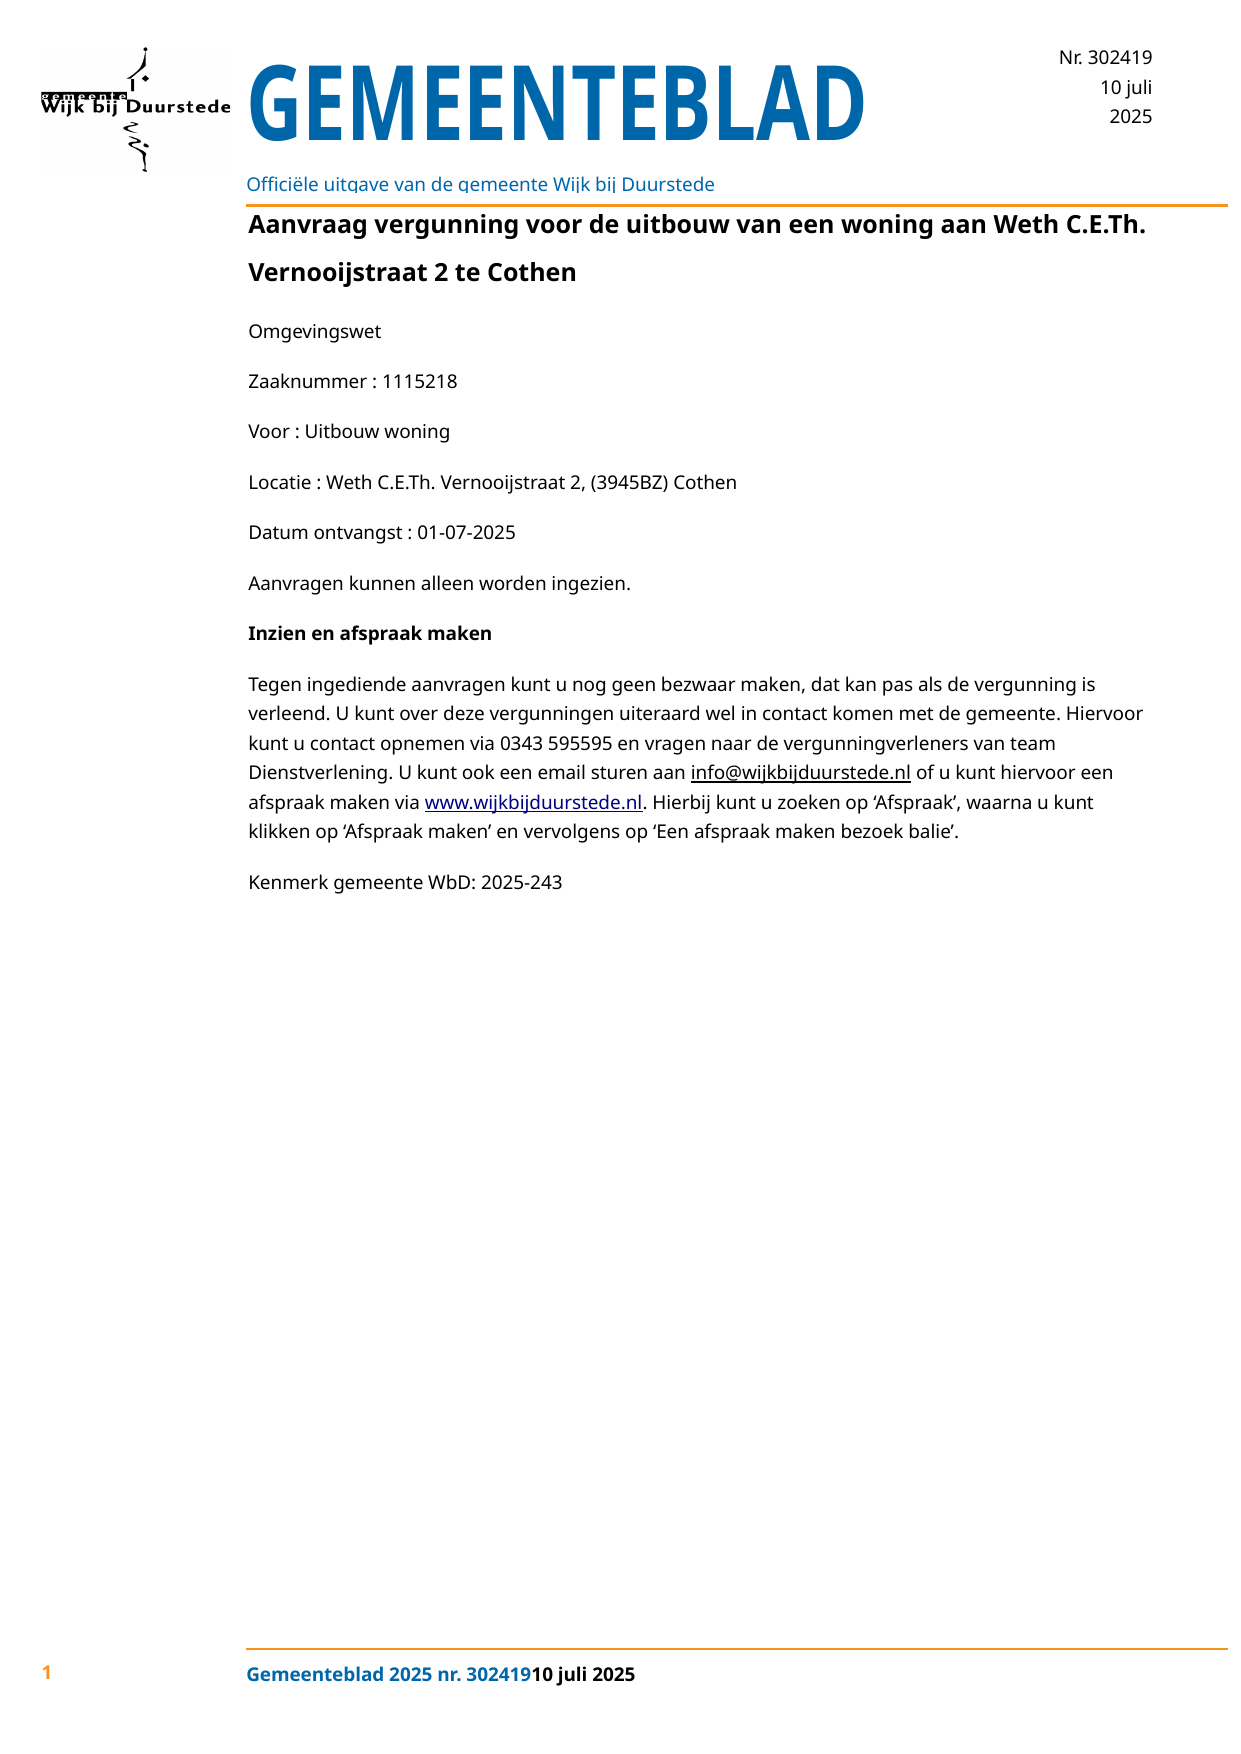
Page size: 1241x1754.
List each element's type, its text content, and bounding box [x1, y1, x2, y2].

text Aanvraag vergunning voor de uitbouw van een woning aan Weth C.E.Th. Vernooijstraat 2 te Cothen [248, 207, 1152, 288]
picture [41, 47, 231, 172]
text Aanvragen kunnen alleen worden ingezien. [248, 570, 1152, 596]
text Tegen ingediende aanvragen kunt u nog geen bezwaar maken, dat kan pas als de vergunning is verleend. U kunt over deze vergunningen uiteraard wel in contact komen met de gemeente. Hiervoor kunt u contact opnemen via 0343 595595 en vragen naar de vergunningverleners van team Dienstverlening. U kunt ook een email sturen aan info@wijkbijduurstede.nl of u kunt hiervoor een afspraak maken via www.wijkbijduurstede.nl. Hierbij kunt u zoeken op ‘Afspraak’, waarna u kunt klikken op ‘Afspraak maken’ en vervolgens op ‘Een afspraak maken bezoek balie’. [248, 671, 1152, 844]
text Locatie : Weth C.E.Th. Vernooijstraat 2, (3945BZ) Cothen [248, 469, 1152, 495]
text Omgevingswet [248, 318, 1152, 344]
text Inzien en afspraak maken [248, 620, 1152, 646]
text Zaaknummer : 1115218 [248, 368, 1152, 394]
text Kenmerk gemeente WbD: 2025-243 [248, 869, 1152, 895]
text Voor : Uitbouw woning [248, 419, 1152, 444]
text Datum ontvangst : 01-07-2025 [248, 519, 1152, 545]
